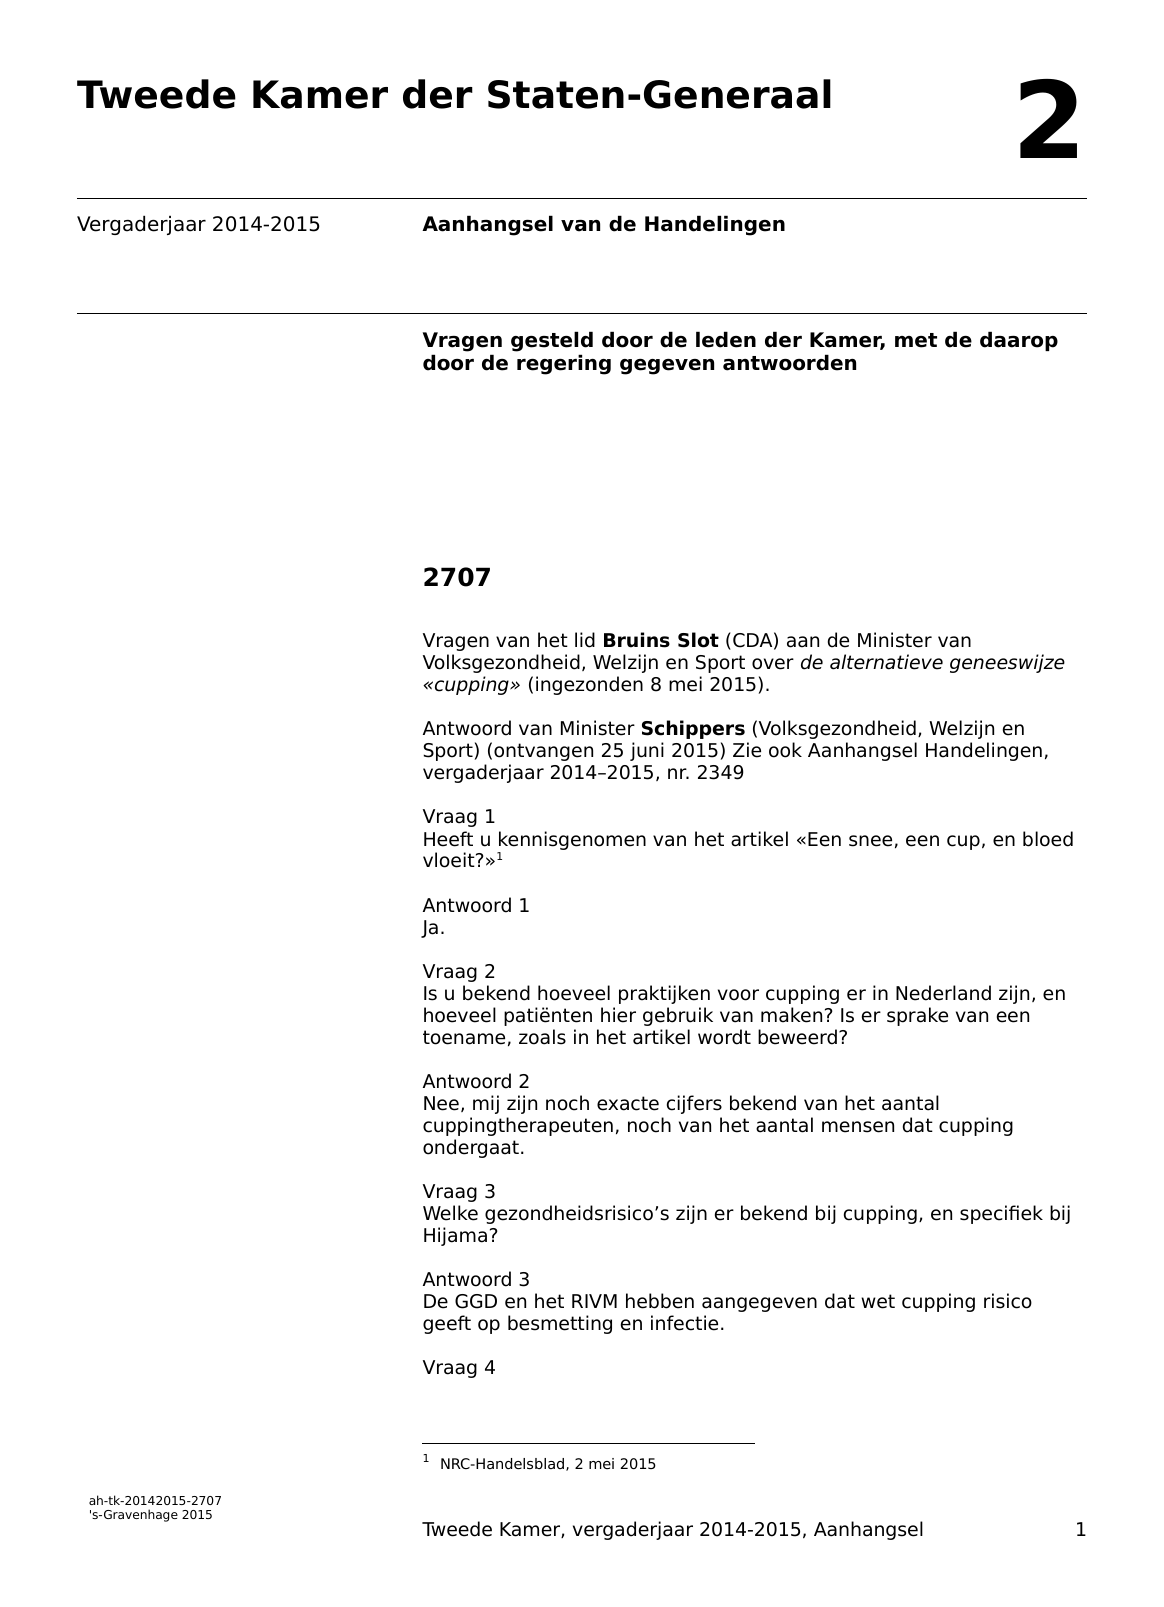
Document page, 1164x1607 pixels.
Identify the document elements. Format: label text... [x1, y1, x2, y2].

text Vraag 2 [422, 961, 1087, 983]
table_header Tweede Kamer der Staten-Generaal [77, 59, 886, 198]
text Vraag 4 [422, 1357, 1087, 1379]
text Antwoord 2 [422, 1071, 1087, 1093]
text Antwoord 3 [422, 1269, 1087, 1291]
text Ja. [422, 917, 1087, 938]
text NRC-Handelsblad, 2 mei 2015 [422, 1452, 1087, 1474]
table_header 2 [886, 59, 1087, 198]
text Nee, mij zijn noch exacte cijfers bekend van het aantal cuppingtherapeuten, noch van het aantal mensen dat cupping ondergaat. [422, 1093, 1087, 1159]
text 2707 [422, 563, 1087, 592]
text Antwoord 1 [422, 894, 1087, 917]
text 's-Gravenhage 2015 [88, 1508, 323, 1522]
text Welke gezondheidsrisico’s zijn er bekend bij cupping, en specifiek bij Hijama? [422, 1203, 1087, 1247]
text ah-tk-20142015-2707 [88, 1494, 323, 1508]
table_cell Vergaderjaar 2014-2015 [77, 199, 422, 313]
text Vraag 1 [422, 806, 1087, 828]
text Is u bekend hoeveel praktijken voor cupping er in Nederland zijn, en hoeveel patiënten hier gebruik van maken? Is er sprake van een toename, zoals in het artikel wordt beweerd? [422, 983, 1087, 1049]
text Heeft u kennisgenomen van het artikel «Een snee, een cup, en bloed vloeit?» [422, 828, 1087, 872]
text Antwoord van Minister Schippers (Volksgezondheid, Welzijn en Sport) (ontvangen 25 juni 2015) Zie ook Aanhangsel Handelingen, vergaderjaar 2014–2015, nr. 2349 [422, 718, 1087, 784]
text Vragen van het lid Bruins Slot (CDA) aan de Minister van Volksgezondheid, Welzijn en Sport over de alternatieve geneeswijze «cupping» (ingezonden 8 mei 2015). [422, 630, 1087, 696]
text De GGD en het RIVM hebben aangegeven dat wet cupping risico geeft op besmetting en infectie. [422, 1291, 1087, 1335]
table_cell [77, 314, 422, 375]
table_cell Vragen gesteld door de leden der Kamer, met de daarop door de regering gegeven antwoorden [422, 314, 1087, 375]
table_cell Aanhangsel van de Handelingen [422, 199, 1087, 313]
text Vraag 3 [422, 1181, 1087, 1203]
